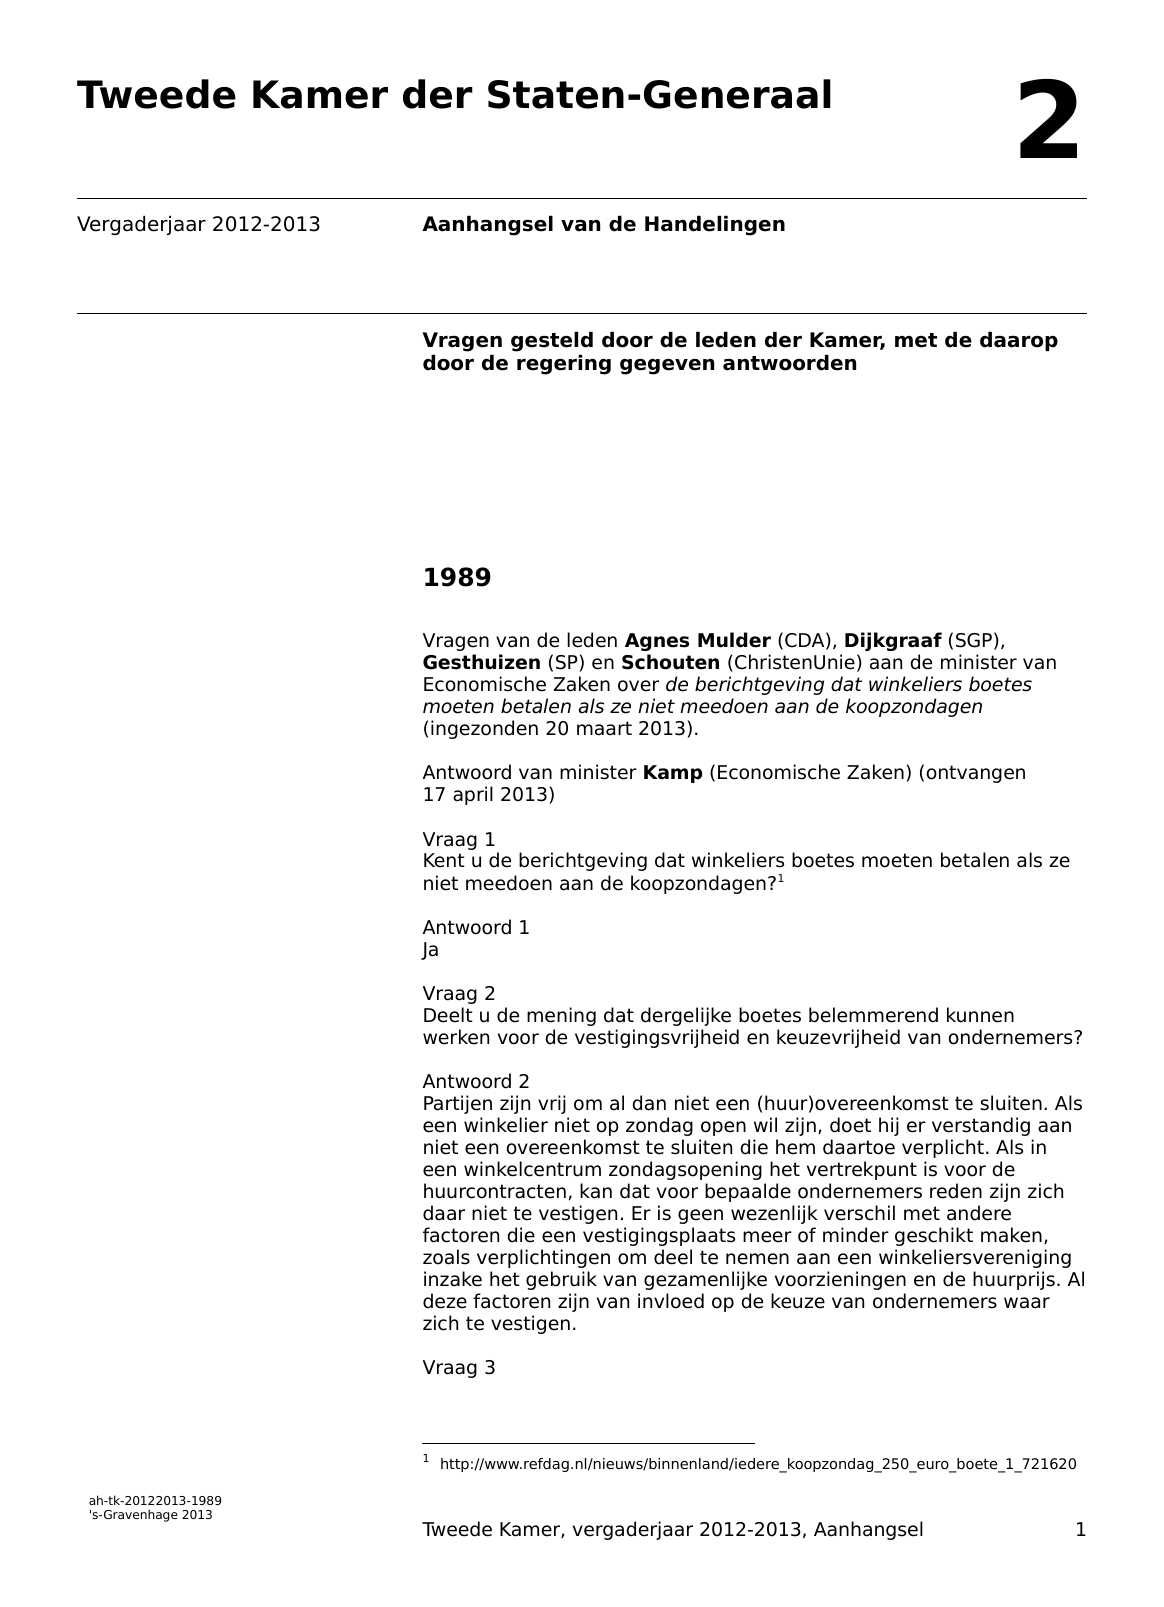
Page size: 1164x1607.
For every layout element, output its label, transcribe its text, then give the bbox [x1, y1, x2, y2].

text http://www.refdag.nl/nieuws/binnenland/iedere_koopzondag_250_euro_boete_1_721620 [422, 1452, 1087, 1474]
text Antwoord van minister Kamp (Economische Zaken) (ontvangen 17 april 2013) [422, 762, 1087, 806]
text Ja [422, 938, 1087, 961]
text Deelt u de mening dat dergelijke boetes belemmerend kunnen werken voor de vestigingsvrijheid en keuzevrijheid van ondernemers? [422, 1005, 1087, 1049]
text Vragen van de leden Agnes Mulder (CDA), Dijkgraaf (SGP), Gesthuizen (SP) en Schouten (ChristenUnie) aan de minister van Economische Zaken over de berichtgeving dat winkeliers boetes moeten betalen als ze niet meedoen aan de koopzondagen (ingezonden 20 maart 2013). [422, 630, 1087, 740]
text 1989 [422, 563, 1087, 592]
table_header 2 [886, 59, 1087, 198]
text Vraag 3 [422, 1357, 1087, 1379]
text Kent u de berichtgeving dat winkeliers boetes moeten betalen als ze niet meedoen aan de koopzondagen? [422, 850, 1087, 894]
table_cell Vragen gesteld door de leden der Kamer, met de daarop door de regering gegeven antwoorden [422, 314, 1087, 375]
text Antwoord 2 [422, 1071, 1087, 1093]
text ah-tk-20122013-1989 [88, 1494, 323, 1508]
text 's-Gravenhage 2013 [88, 1508, 323, 1522]
text Vraag 2 [422, 983, 1087, 1005]
text Vraag 1 [422, 828, 1087, 850]
table_cell Aanhangsel van de Handelingen [422, 199, 1087, 313]
table_cell [77, 314, 422, 375]
table_header Tweede Kamer der Staten-Generaal [77, 59, 886, 198]
text Partijen zijn vrij om al dan niet een (huur)overeenkomst te sluiten. Als een winkelier niet op zondag open wil zijn, doet hij er verstandig aan niet een overeenkomst te sluiten die hem daartoe verplicht. Als in een winkelcentrum zondagsopening het vertrekpunt is voor de huurcontracten, kan dat voor bepaalde ondernemers reden zijn zich daar niet te vestigen. Er is geen wezenlijk verschil met andere factoren die een vestigingsplaats meer of minder geschikt maken, zoals verplichtingen om deel te nemen aan een winkeliersvereniging inzake het gebruik van gezamenlijke voorzieningen en de huurprijs. Al deze factoren zijn van invloed op de keuze van ondernemers waar zich te vestigen. [422, 1093, 1087, 1334]
text Antwoord 1 [422, 917, 1087, 938]
table_cell Vergaderjaar 2012-2013 [77, 199, 422, 313]
